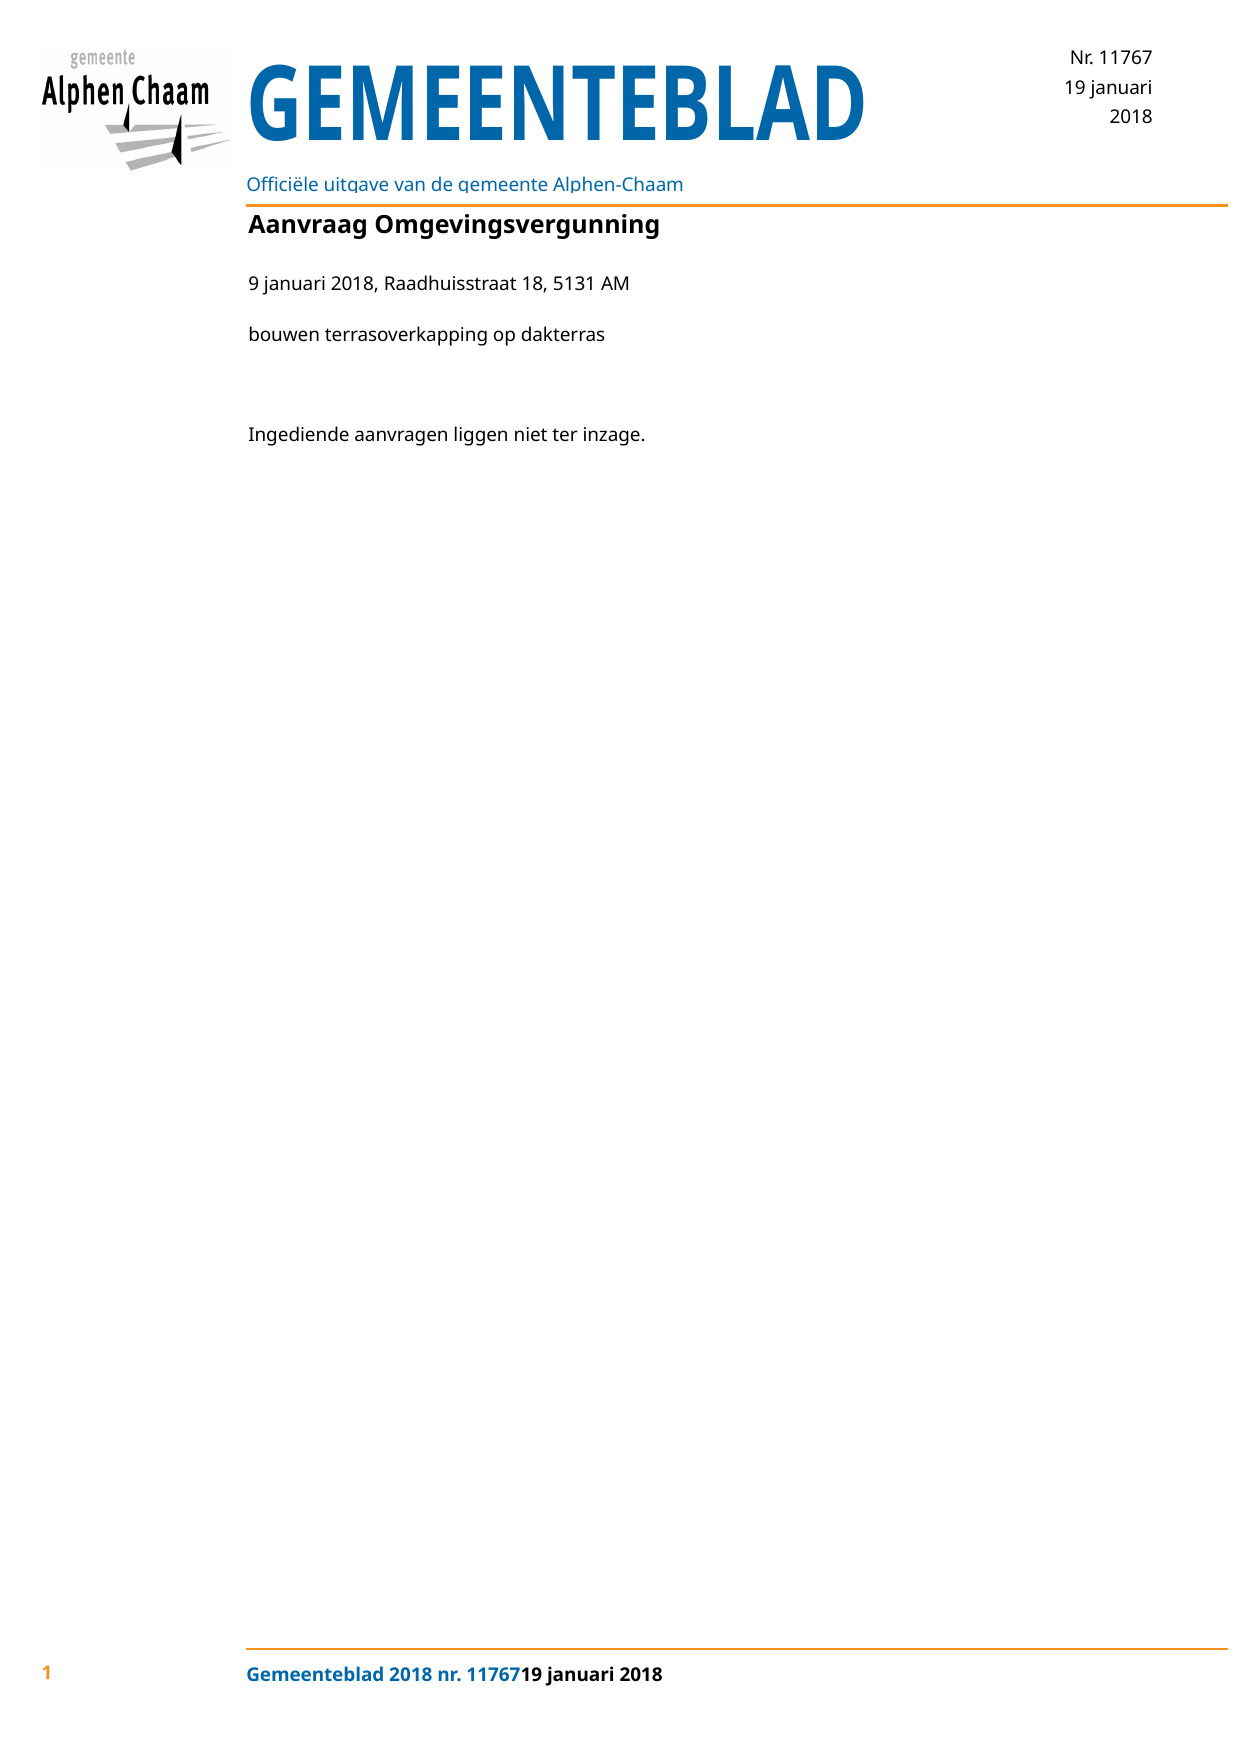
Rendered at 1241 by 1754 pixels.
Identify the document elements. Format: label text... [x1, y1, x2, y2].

text Ingediende aanvragen liggen niet ter inzage. [248, 422, 1152, 447]
text bouwen terrasoverkapping op dakterras [248, 321, 1152, 346]
text 9 januari 2018, Raadhuisstraat 18, 5131 AM [248, 270, 1152, 296]
text Aanvraag Omgevingsvergunning [248, 207, 1152, 241]
picture [41, 47, 231, 172]
